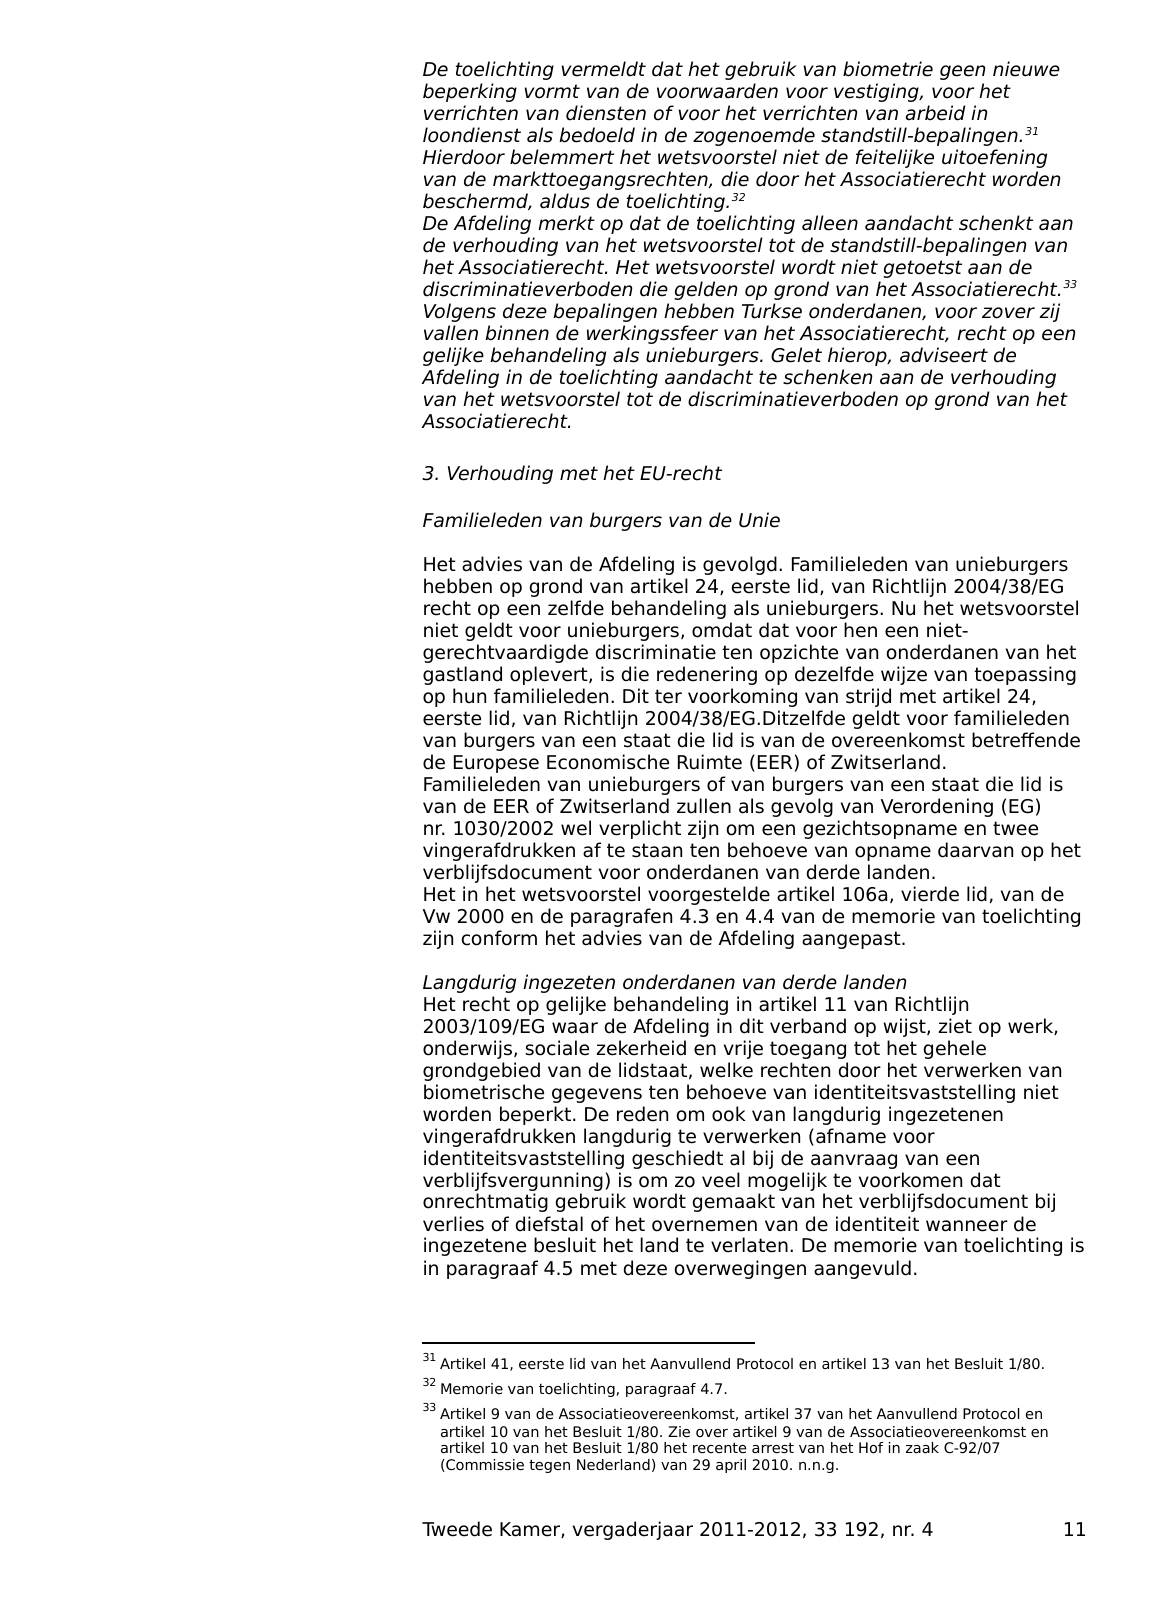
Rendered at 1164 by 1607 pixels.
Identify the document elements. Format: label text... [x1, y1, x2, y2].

text Het in het wetsvoorstel voorgestelde artikel 106a, vierde lid, van de Vw 2000 en de paragrafen 4.3 en 4.4 van de memorie van toelichting zijn conform het advies van de Afdeling aangepast. [422, 883, 1087, 949]
text Artikel 9 van de Associatieovereenkomst, artikel 37 van het Aanvullend Protocol en artikel 10 van het Besluit 1/80. Zie over artikel 9 van de Associatieovereenkomst en artikel 10 van het Besluit 1/80 het recente arrest van het Hof in zaak C-92/07 (Commissie tegen Nederland) van 29 april 2010. n.n.g. [422, 1402, 1087, 1474]
text Memorie van toelichting, paragraaf 4.7. [422, 1377, 1087, 1399]
text Het advies van de Afdeling is gevolgd. Familieleden van unieburgers hebben op grond van artikel 24, eerste lid, van Richtlijn 2004/38/EG recht op een zelfde behandeling als unieburgers. Nu het wetsvoorstel niet geldt voor unieburgers, omdat dat voor hen een niet-gerechtvaardigde discriminatie ten opzichte van onderdanen van het gastland oplevert, is die redenering op dezelfde wijze van toepassing op hun familieleden. Dit ter voorkoming van strijd met artikel 24, eerste lid, van Richtlijn 2004/38/EG.Ditzelfde geldt voor familieleden van burgers van een staat die lid is van de overeenkomst betreffende de Europese Economische Ruimte (EER) of Zwitserland. [422, 554, 1087, 774]
subtitle 3. Verhouding met het EU-recht [422, 463, 1087, 485]
text Familieleden van unieburgers of van burgers van een staat die lid is van de EER of Zwitserland zullen als gevolg van Verordening (EG) nr. 1030/2002 wel verplicht zijn om een gezichtsopname en twee vingerafdrukken af te staan ten behoeve van opname daarvan op het verblijfsdocument voor onderdanen van derde landen. [422, 774, 1087, 883]
text De toelichting vermeldt dat het gebruik van biometrie geen nieuwe beperking vormt van de voorwaarden voor vestiging, voor het verrichten van diensten of voor het verrichten van arbeid in loondienst als bedoeld in de zogenoemde standstill-bepalingen. Hierdoor belemmert het wetsvoorstel niet de feitelijke uitoefening van de markttoegangsrechten, die door het Associatierecht worden beschermd, aldus de toelichting. [422, 59, 1087, 213]
text De Afdeling merkt op dat de toelichting alleen aandacht schenkt aan de verhouding van het wetsvoorstel tot de standstill-bepalingen van het Associatierecht. Het wetsvoorstel wordt niet getoetst aan de discriminatieverboden die gelden op grond van het Associatierecht. Volgens deze bepalingen hebben Turkse onderdanen, voor zover zij vallen binnen de werkingssfeer van het Associatierecht, recht op een gelijke behandeling als unieburgers. Gelet hierop, adviseert de Afdeling in de toelichting aandacht te schenken aan de verhouding van het wetsvoorstel tot de discriminatieverboden op grond van het Associatierecht. [422, 213, 1087, 433]
text Het recht op gelijke behandeling in artikel 11 van Richtlijn 2003/109/EG waar de Afdeling in dit verband op wijst, ziet op werk, onderwijs, sociale zekerheid en vrije toegang tot het gehele grondgebied van de lidstaat, welke rechten door het verwerken van biometrische gegevens ten behoeve van identiteitsvaststelling niet worden beperkt. De reden om ook van langdurig ingezetenen vingerafdrukken langdurig te verwerken (afname voor identiteitsvaststelling geschiedt al bij de aanvraag van een verblijfsvergunning) is om zo veel mogelijk te voorkomen dat onrechtmatig gebruik wordt gemaakt van het verblijfsdocument bij verlies of diefstal of het overnemen van de identiteit wanneer de ingezetene besluit het land te verlaten. De memorie van toelichting is in paragraaf 4.5 met deze overwegingen aangevuld. [422, 994, 1087, 1279]
subtitle Familieleden van burgers van de Unie [422, 510, 1087, 532]
subtitle Langdurig ingezeten onderdanen van derde landen [422, 972, 1087, 994]
text Artikel 41, eerste lid van het Aanvullend Protocol en artikel 13 van het Besluit 1/80. [422, 1352, 1087, 1374]
